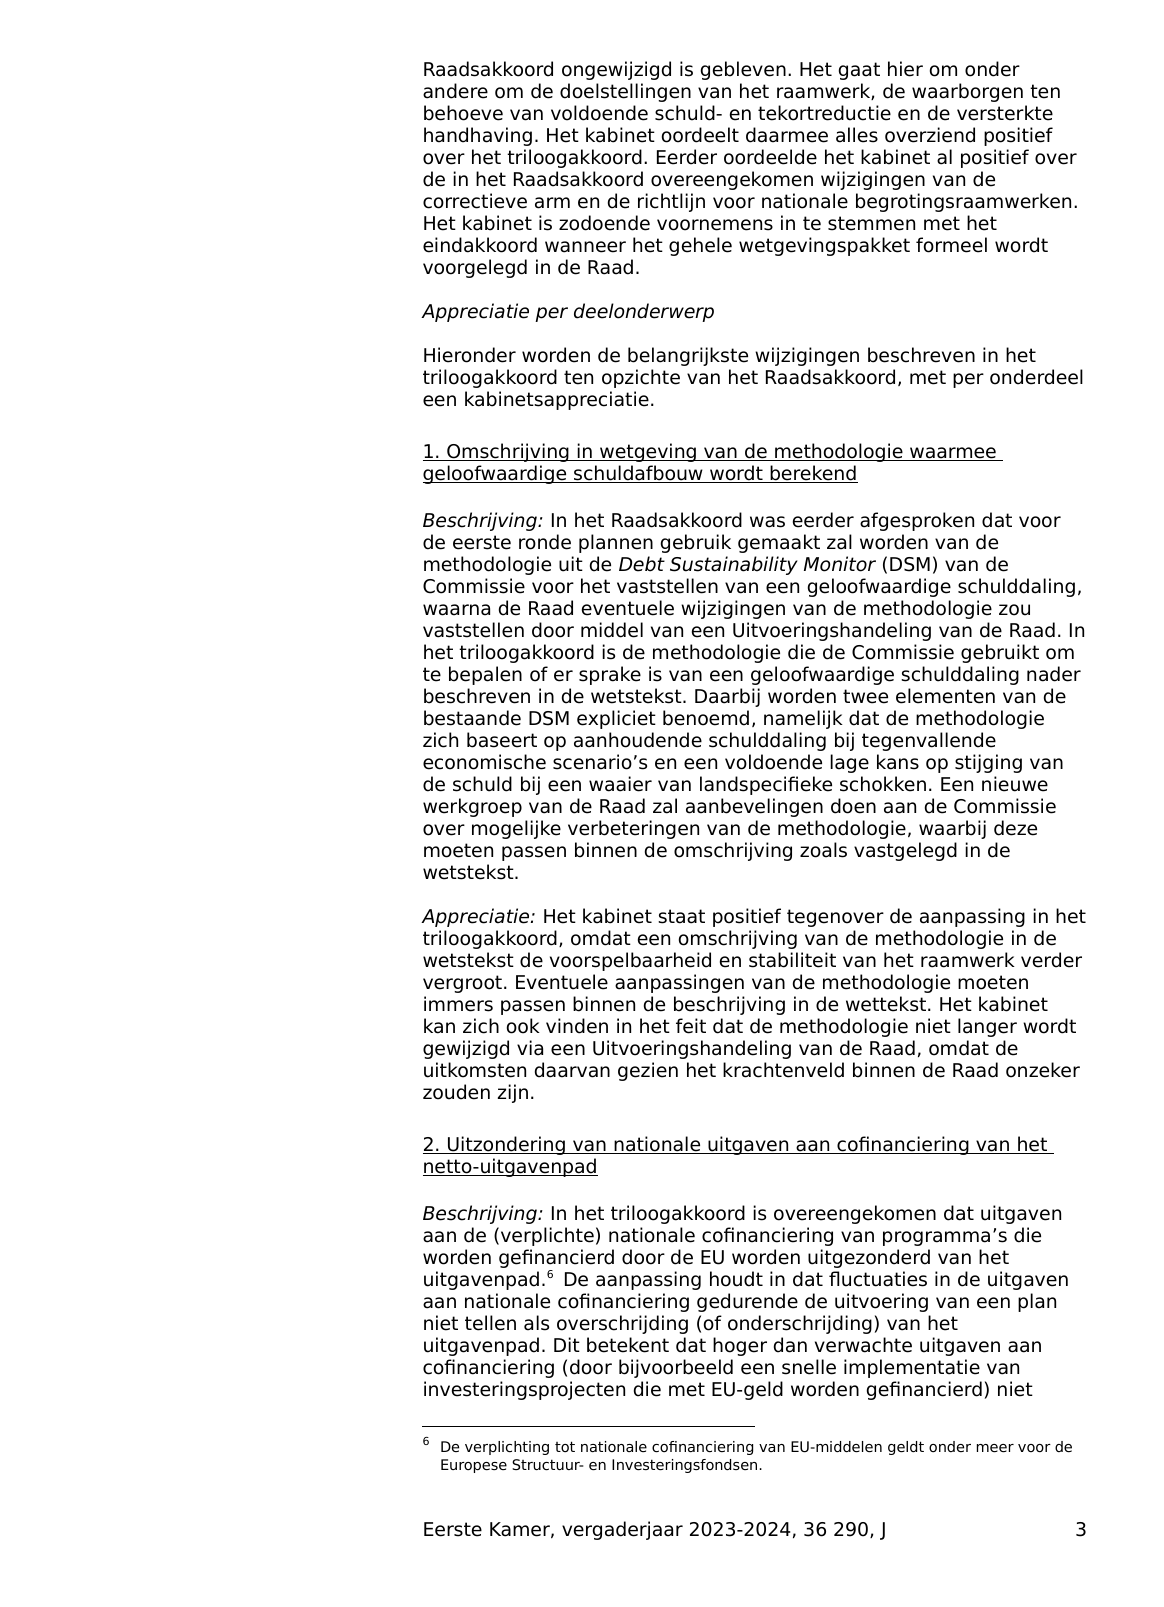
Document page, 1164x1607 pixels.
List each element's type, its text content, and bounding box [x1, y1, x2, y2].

text Raadsakkoord ongewijzigd is gebleven. Het gaat hier om onder andere om de doelstellingen van het raamwerk, de waarborgen ten behoeve van voldoende schuld- en tekortreductie en de versterkte handhaving. Het kabinet oordeelt daarmee alles overziend positief over het triloogakkoord. Eerder oordeelde het kabinet al positief over de in het Raadsakkoord overeengekomen wijzigingen van de correctieve arm en de richtlijn voor nationale begrotingsraamwerken. Het kabinet is zodoende voornemens in te stemmen met het eindakkoord wanneer het gehele wetgevingspakket formeel wordt voorgelegd in de Raad. [422, 59, 1087, 279]
text Appreciatie: Het kabinet staat positief tegenover de aanpassing in het triloogakkoord, omdat een omschrijving van de methodologie in de wetstekst de voorspelbaarheid en stabiliteit van het raamwerk verder vergroot. Eventuele aanpassingen van de methodologie moeten immers passen binnen de beschrijving in de wettekst. Het kabinet kan zich ook vinden in het feit dat de methodologie niet langer wordt gewijzigd via een Uitvoeringshandeling van de Raad, omdat de uitkomsten daarvan gezien het krachtenveld binnen de Raad onzeker zouden zijn. [422, 906, 1087, 1104]
subtitle Appreciatie per deelonderwerp [422, 301, 1087, 323]
text Beschrijving: In het triloogakkoord is overeengekomen dat uitgaven aan de (verplichte) nationale cofinanciering van programma’s die worden gefinancierd door de EU worden uitgezonderd van het uitgavenpad. De aanpassing houdt in dat fluctuaties in de uitgaven aan nationale cofinanciering gedurende de uitvoering van een plan niet tellen als overschrijding (of onderschrijding) van het uitgavenpad. Dit betekent dat hoger dan verwachte uitgaven aan cofinanciering (door bijvoorbeeld een snelle implementatie van investeringsprojecten die met EU-geld worden gefinancierd) niet [422, 1203, 1087, 1401]
text De verplichting tot nationale cofinanciering van EU-middelen geldt onder meer voor de Europese Structuur- en Investeringsfondsen. [422, 1435, 1087, 1474]
text Hieronder worden de belangrijkste wijzigingen beschreven in het triloogakkoord ten opzichte van het Raadsakkoord, met per onderdeel een kabinetsappreciatie. [422, 345, 1087, 411]
subtitle 1. Omschrijving in wetgeving van de methodologie waarmee geloofwaardige schuldafbouw wordt berekend [422, 441, 1087, 485]
text Beschrijving: In het Raadsakkoord was eerder afgesproken dat voor de eerste ronde plannen gebruik gemaakt zal worden van de methodologie uit de Debt Sustainability Monitor (DSM) van de Commissie voor het vaststellen van een geloofwaardige schulddaling, waarna de Raad eventuele wijzigingen van de methodologie zou vaststellen door middel van een Uitvoeringshandeling van de Raad. In het triloogakkoord is de methodologie die de Commissie gebruikt om te bepalen of er sprake is van een geloofwaardige schulddaling nader beschreven in de wetstekst. Daarbij worden twee elementen van de bestaande DSM expliciet benoemd, namelijk dat de methodologie zich baseert op aanhoudende schulddaling bij tegenvallende economische scenario’s en een voldoende lage kans op stijging van de schuld bij een waaier van landspecifieke schokken. Een nieuwe werkgroep van de Raad zal aanbevelingen doen aan de Commissie over mogelijke verbeteringen van de methodologie, waarbij deze moeten passen binnen de omschrijving zoals vastgelegd in de wetstekst. [422, 510, 1087, 884]
subtitle 2. Uitzondering van nationale uitgaven aan cofinanciering van het netto-uitgavenpad [422, 1134, 1087, 1178]
